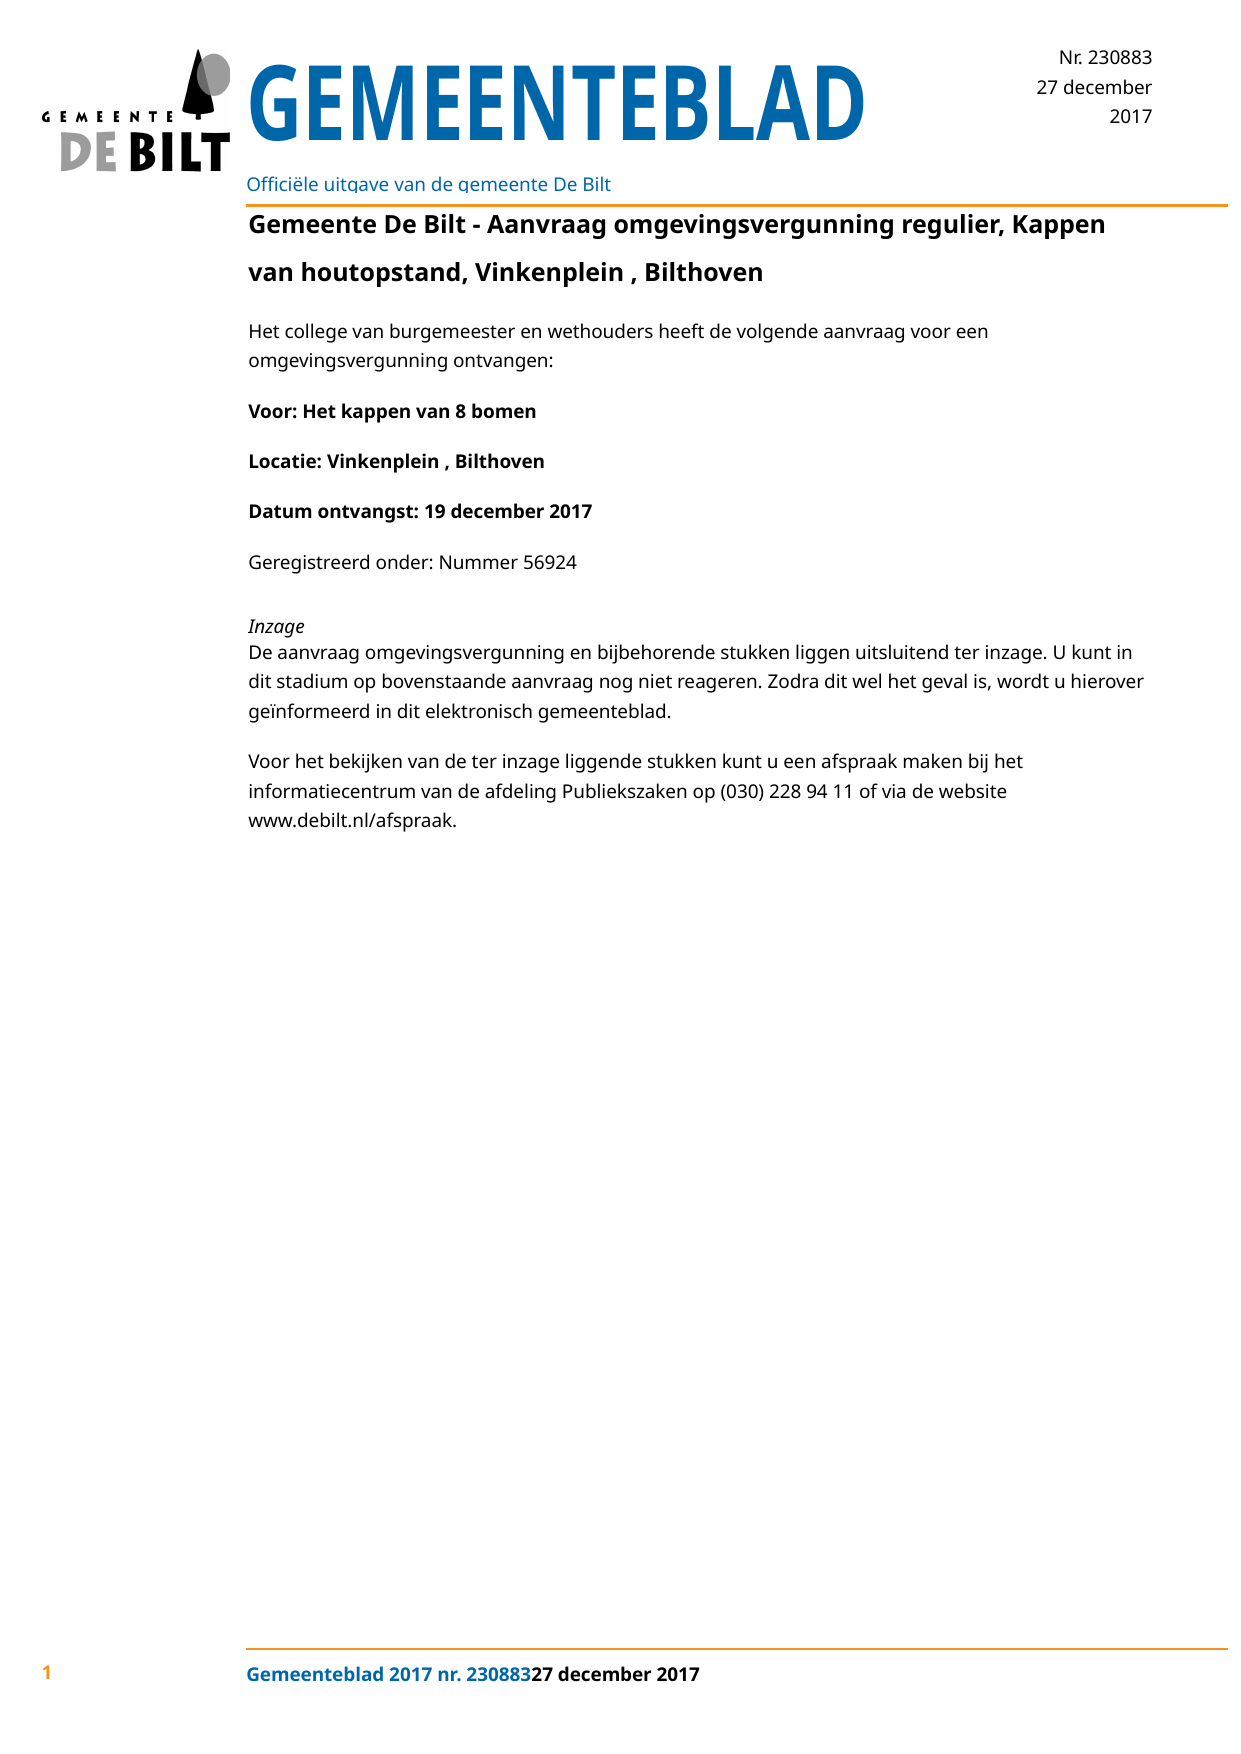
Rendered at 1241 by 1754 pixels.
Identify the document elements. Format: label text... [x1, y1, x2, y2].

text Voor het bekijken van de ter inzage liggende stukken kunt u een afspraak maken bij het informatiecentrum van de afdeling Publiekszaken op (030) 228 94 11 of via de website www.debilt.nl/afspraak. [248, 748, 1152, 833]
picture [41, 47, 231, 172]
text Inzage [248, 613, 1152, 639]
text Het college van burgemeester en wethouders heeft de volgende aanvraag voor een omgevingsvergunning ontvangen: [248, 318, 1152, 373]
text De aanvraag omgevingsvergunning en bijbehorende stukken liggen uitsluitend ter inzage. U kunt in dit stadium op bovenstaande aanvraag nog niet reageren. Zodra dit wel het geval is, wordt u hierover geïnformeerd in dit elektronisch gemeenteblad. [248, 639, 1152, 724]
text Geregistreerd onder: Nummer 56924 [248, 549, 1152, 575]
text Voor: Het kappen van 8 bomen [248, 398, 1152, 424]
text Gemeente De Bilt - Aanvraag omgevingsvergunning regulier, Kappen van houtopstand, Vinkenplein , Bilthoven [248, 207, 1152, 288]
text Datum ontvangst: 19 december 2017 [248, 499, 1152, 524]
text Locatie: Vinkenplein , Bilthoven [248, 448, 1152, 474]
